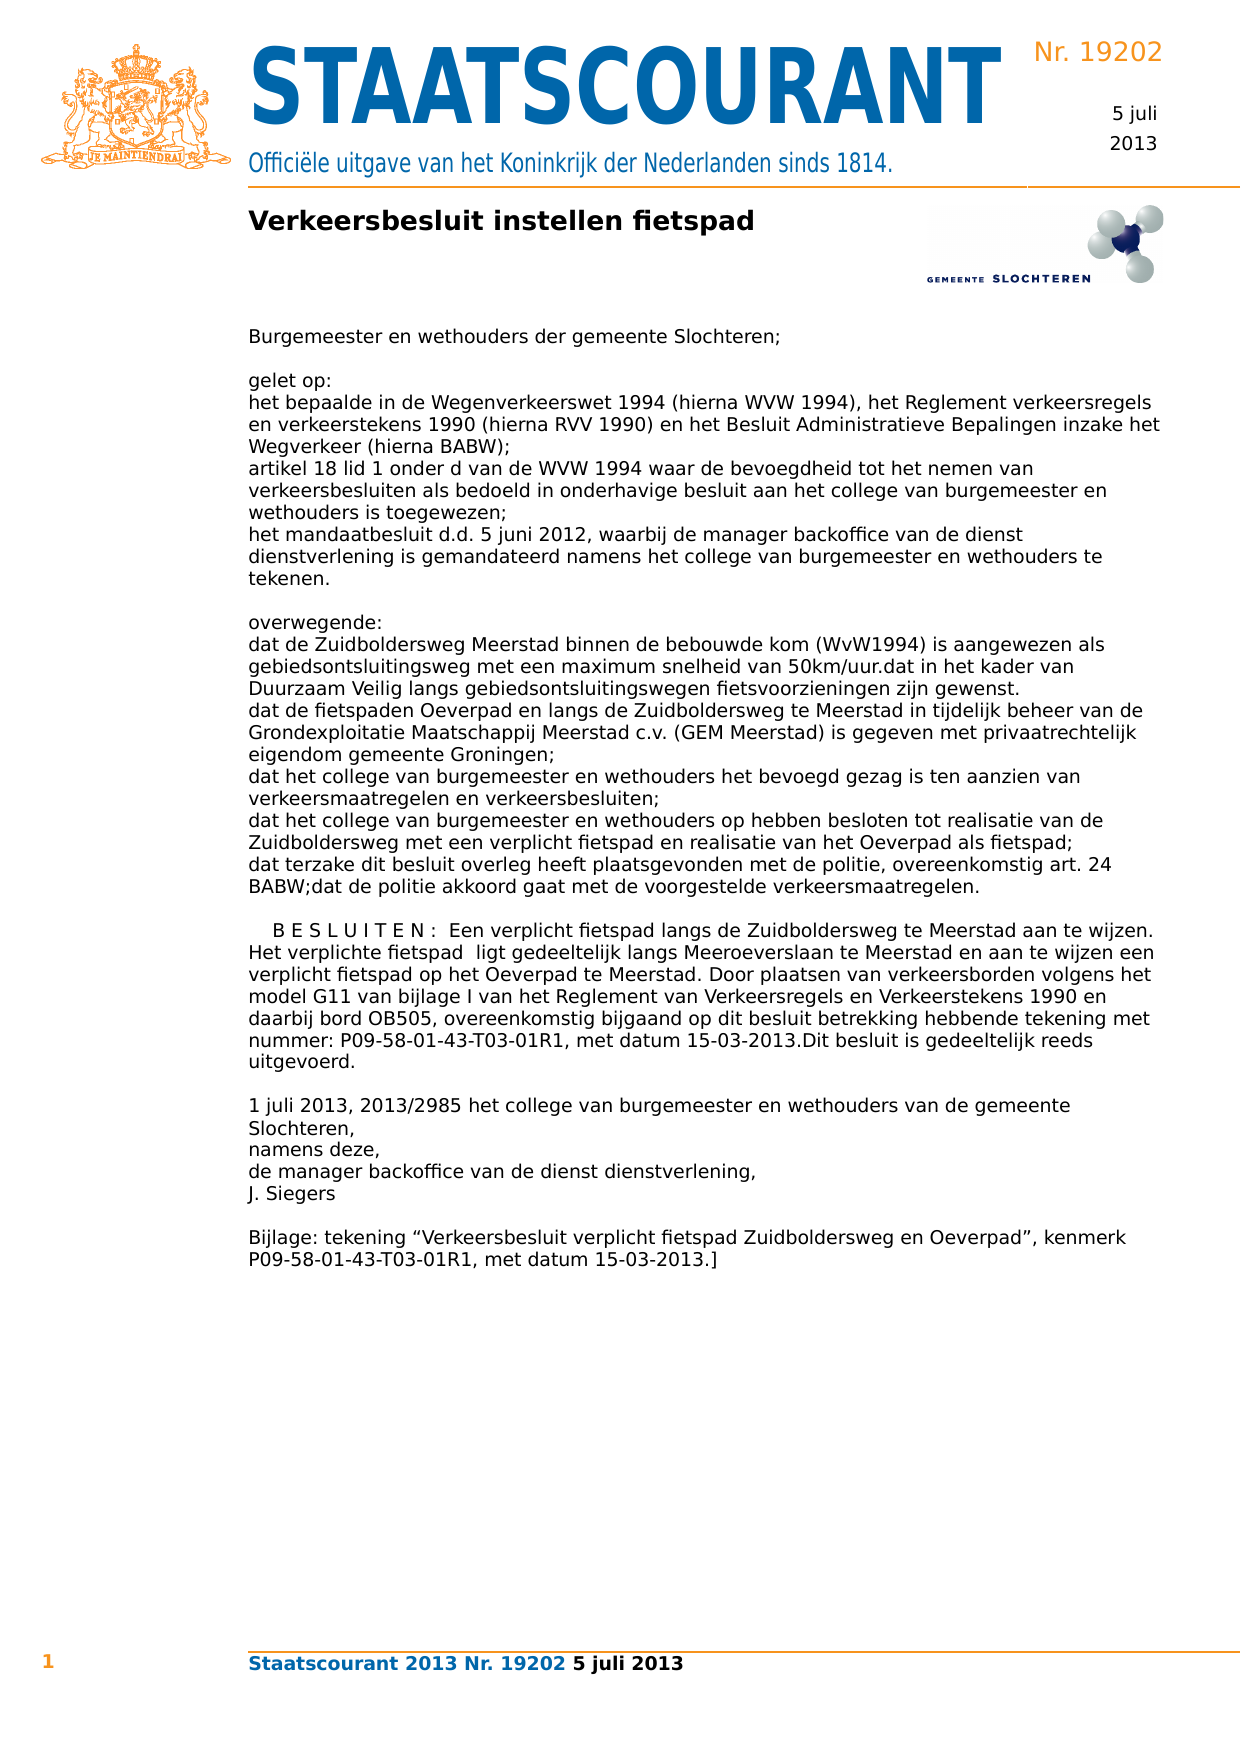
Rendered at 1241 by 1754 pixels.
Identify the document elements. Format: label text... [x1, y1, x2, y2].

text Bijlage: tekening “Verkeersbesluit verplicht fietspad Zuidboldersweg en Oeverpad”, kenmerk P09-58-01-43-T03-01R1, met datum 15-03-2013.] [248, 1227, 1163, 1271]
text B E S L U I T E N : Een verplicht fietspad langs de Zuidboldersweg te Meerstad aan te wijzen. Het verplichte fietspad ligt gedeeltelijk langs Meeroeverslaan te Meerstad en aan te wijzen een verplicht fietspad op het Oeverpad te Meerstad. Door plaatsen van verkeersborden volgens het model G11 van bijlage I van het Reglement van Verkeersregels en Verkeerstekens 1990 en daarbij bord OB505, overeenkomstig bijgaand op dit besluit betrekking hebbende tekening met nummer: P09-58-01-43-T03-01R1, met datum 15-03-2013.Dit besluit is gedeeltelijk reeds uitgevoerd. [248, 919, 1163, 1073]
text artikel 18 lid 1 onder d van de WVW 1994 waar de bevoegdheid tot het nemen van verkeersbesluiten als bedoeld in onderhavige besluit aan het college van burgemeester en wethouders is toegewezen; [248, 458, 1163, 524]
text dat de Zuidboldersweg Meerstad binnen de bebouwde kom (WvW1994) is aangewezen als gebiedsontsluitingsweg met een maximum snelheid van 50km/uur.dat in het kader van Duurzaam Veilig langs gebiedsontsluitingswegen fietsvoorzieningen zijn gewenst. [248, 634, 1163, 700]
text overwegende: [248, 612, 1163, 634]
text J. Siegers [248, 1183, 1163, 1205]
text dat terzake dit besluit overleg heeft plaatsgevonden met de politie, overeenkomstig art. 24 BABW;dat de politie akkoord gaat met de voorgestelde verkeersmaatregelen. [248, 854, 1163, 898]
text gelet op: [248, 370, 1163, 392]
text dat de fietspaden Oeverpad en langs de Zuidboldersweg te Meerstad in tijdelijk beheer van de Grondexploitatie Maatschappij Meerstad c.v. (GEM Meerstad) is gegeven met privaatrechtelijk eigendom gemeente Groningen; [248, 700, 1163, 766]
text 1 juli 2013, 2013/2985 het college van burgemeester en wethouders van de gemeente Slochteren, [248, 1095, 1163, 1139]
text namens deze, [248, 1139, 1163, 1161]
subtitle Verkeersbesluit instellen fietspad [248, 206, 927, 237]
picture [41, 44, 231, 169]
text het bepaalde in de Wegenverkeerswet 1994 (hierna WVW 1994), het Reglement verkeersregels en verkeerstekens 1990 (hierna RVV 1990) en het Besluit Administratieve Bepalingen inzake het Wegverkeer (hierna BABW); [248, 392, 1163, 458]
text het mandaatbesluit d.d. 5 juni 2012, waarbij de manager backoffice van de dienst dienstverlening is gemandateerd namens het college van burgemeester en wethouders te tekenen. [248, 524, 1163, 590]
text de manager backoffice van de dienst dienstverlening, [248, 1161, 1163, 1183]
text dat het college van burgemeester en wethouders het bevoegd gezag is ten aanzien van verkeersmaatregelen en verkeersbesluiten; [248, 766, 1163, 810]
text dat het college van burgemeester en wethouders op hebben besloten tot realisatie van de Zuidboldersweg met een verplicht fietspad en realisatie van het Oeverpad als fietspad; [248, 810, 1163, 854]
text Burgemeester en wethouders der gemeente Slochteren; [248, 326, 1163, 348]
picture [927, 205, 1164, 283]
